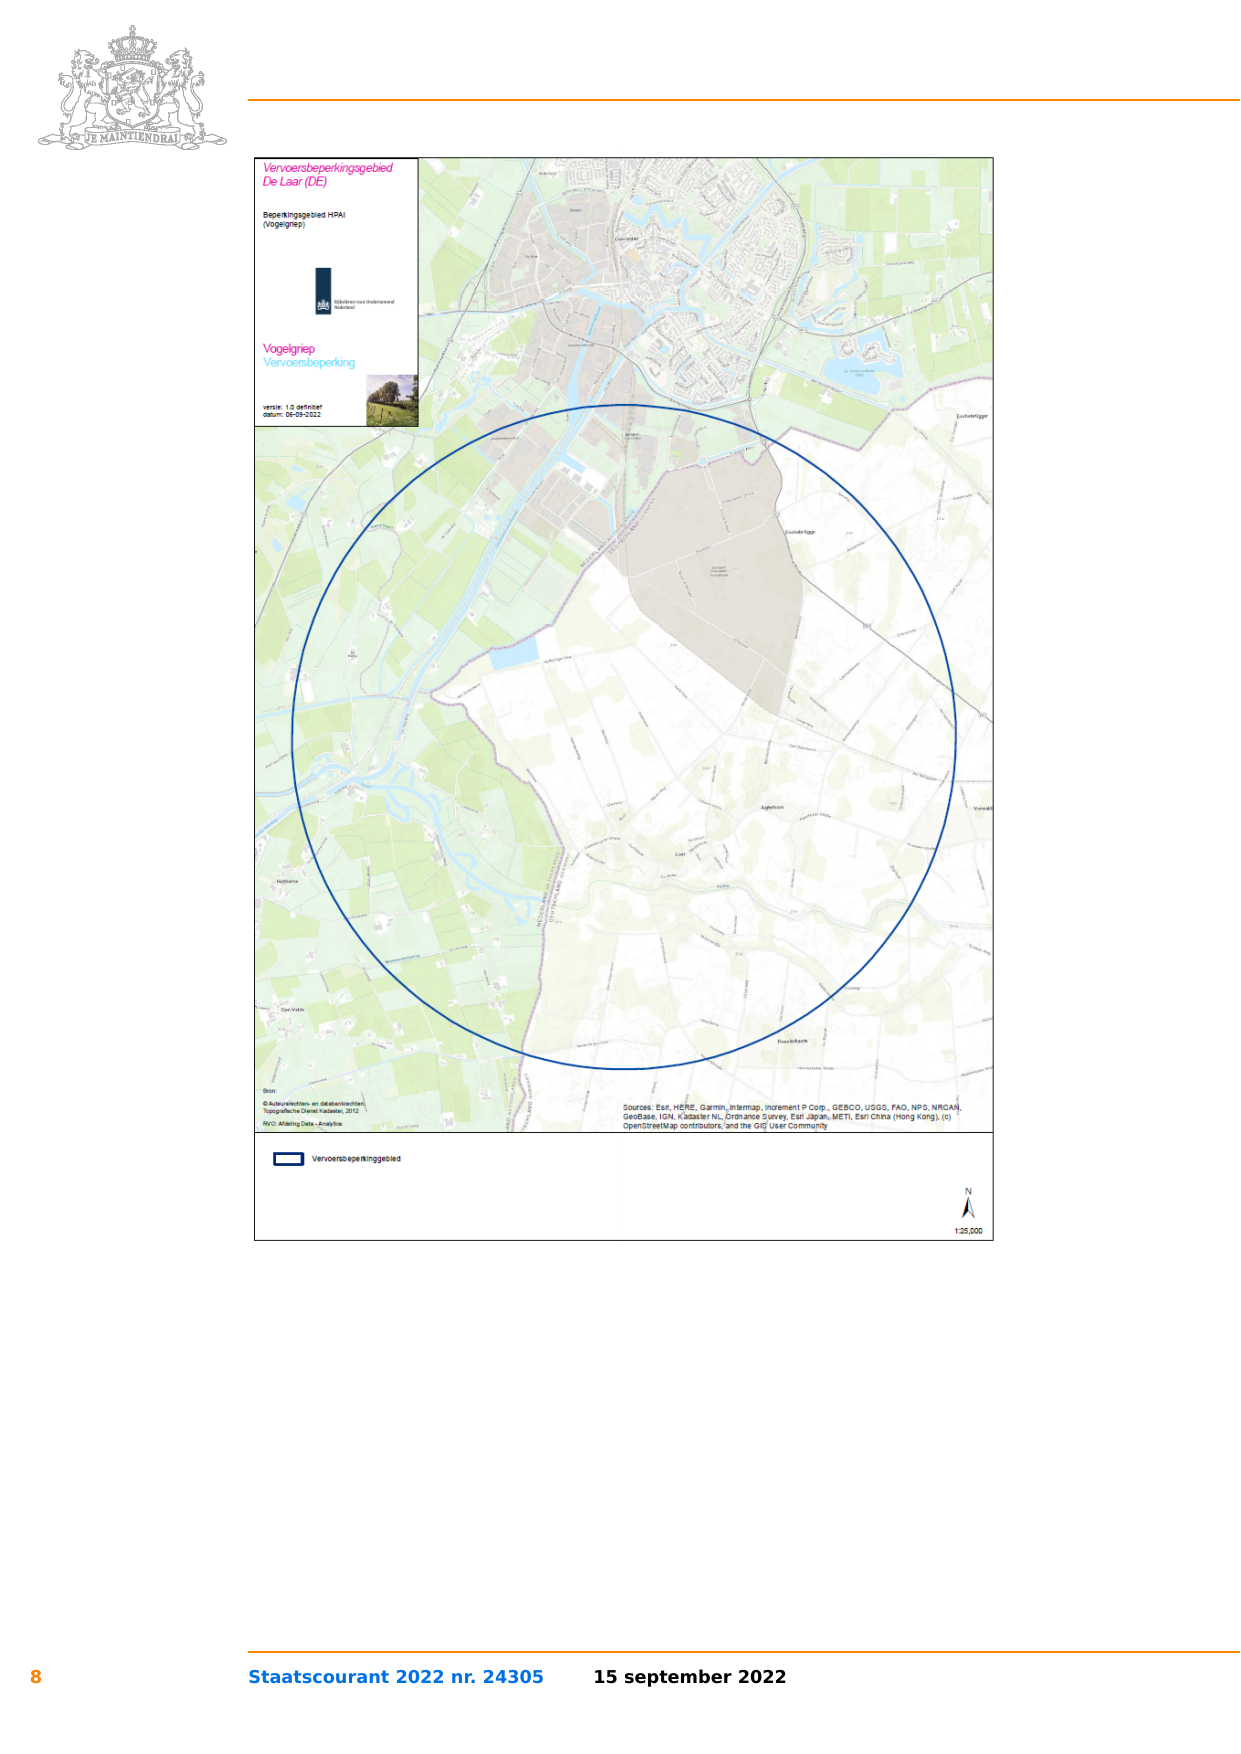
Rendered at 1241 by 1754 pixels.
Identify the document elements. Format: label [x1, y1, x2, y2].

picture [248, 151, 998, 1245]
picture [38, 25, 227, 150]
